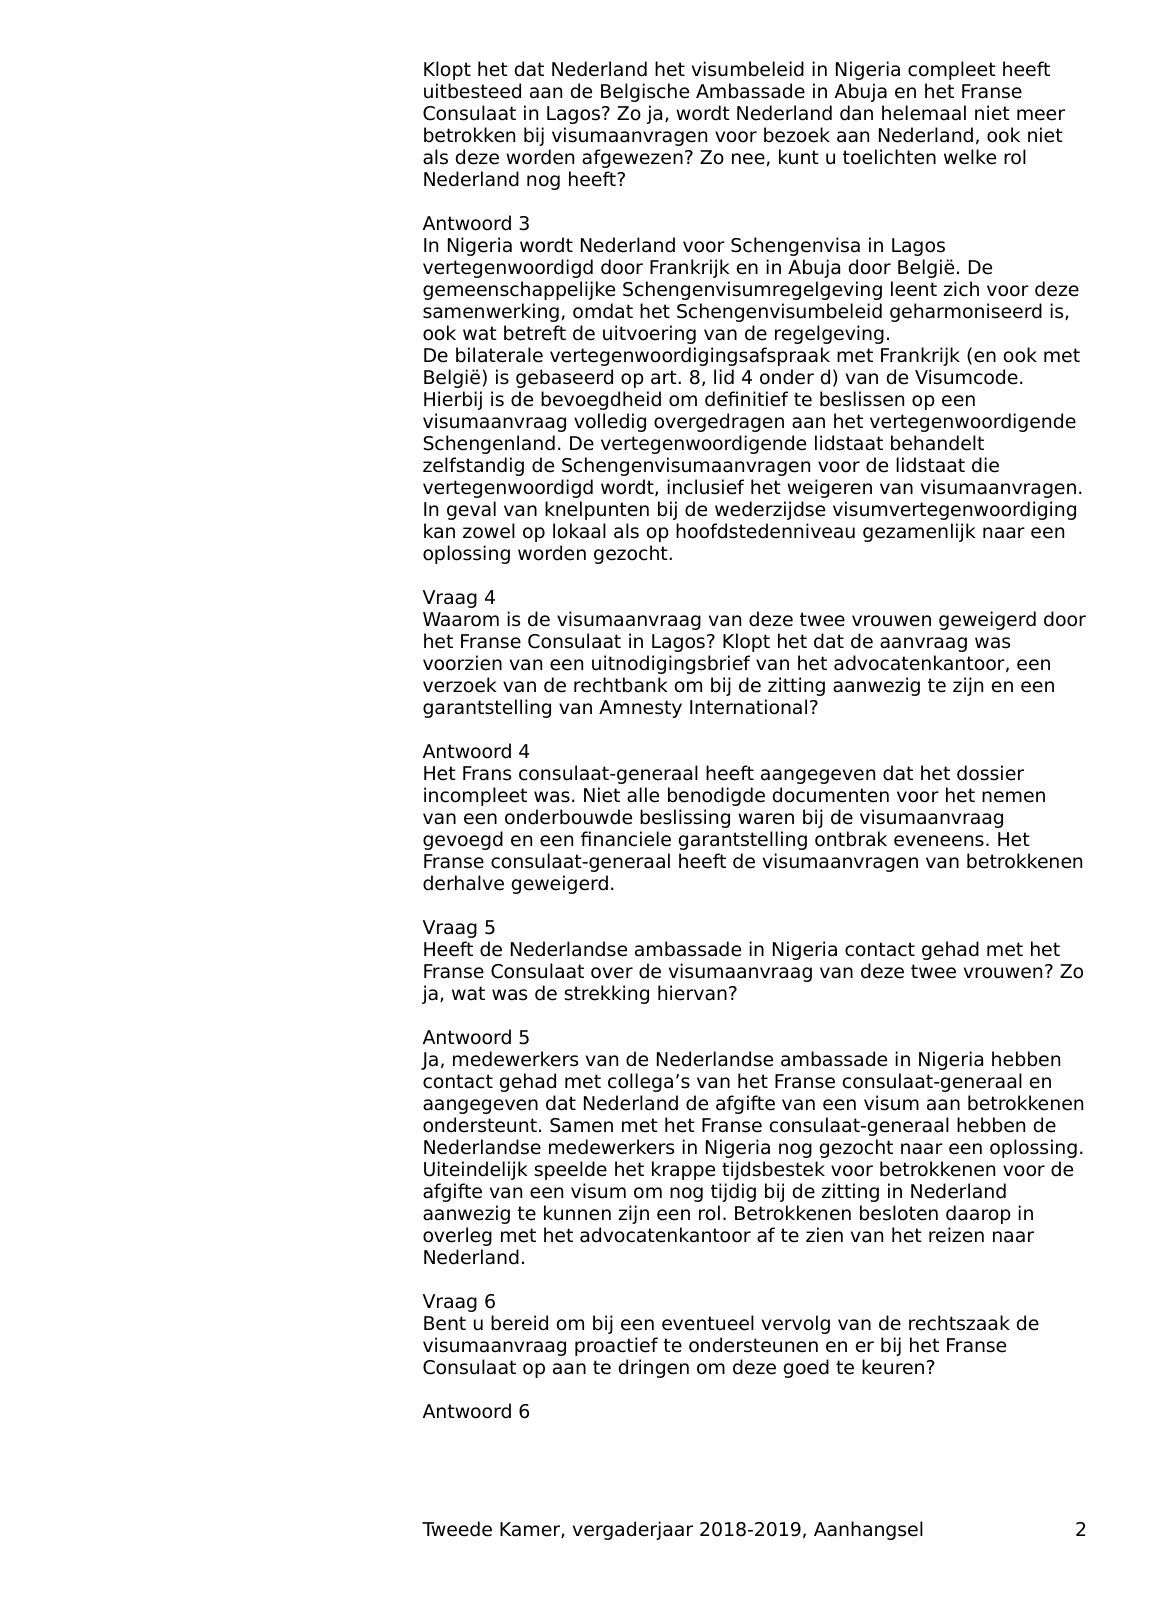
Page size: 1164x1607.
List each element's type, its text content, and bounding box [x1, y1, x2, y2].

text Waarom is de visumaanvraag van deze twee vrouwen geweigerd door het Franse Consulaat in Lagos? Klopt het dat de aanvraag was voorzien van een uitnodigingsbrief van het advocatenkantoor, een verzoek van de rechtbank om bij de zitting aanwezig te zijn en een garantstelling van Amnesty International? [422, 609, 1087, 719]
text Vraag 6 [422, 1291, 1087, 1313]
text Antwoord 3 [422, 213, 1087, 235]
text De bilaterale vertegenwoordigingsafspraak met Frankrijk (en ook met België) is gebaseerd op art. 8, lid 4 onder d) van de Visumcode. Hierbij is de bevoegdheid om definitief te beslissen op een visumaanvraag volledig overgedragen aan het vertegenwoordigende Schengenland. De vertegenwoordigende lidstaat behandelt zelfstandig de Schengenvisumaanvragen voor de lidstaat die vertegenwoordigd wordt, inclusief het weigeren van visumaanvragen. In geval van knelpunten bij de wederzijdse visumvertegenwoordiging kan zowel op lokaal als op hoofdstedenniveau gezamenlijk naar een oplossing worden gezocht. [422, 345, 1087, 565]
text Antwoord 6 [422, 1401, 1087, 1423]
text Ja, medewerkers van de Nederlandse ambassade in Nigeria hebben contact gehad met collega’s van het Franse consulaat-generaal en aangegeven dat Nederland de afgifte van een visum aan betrokkenen ondersteunt. Samen met het Franse consulaat-generaal hebben de Nederlandse medewerkers in Nigeria nog gezocht naar een oplossing. Uiteindelijk speelde het krappe tijdsbestek voor betrokkenen voor de afgifte van een visum om nog tijdig bij de zitting in Nederland aanwezig te kunnen zijn een rol. Betrokkenen besloten daarop in overleg met het advocatenkantoor af te zien van het reizen naar Nederland. [422, 1049, 1087, 1269]
text Bent u bereid om bij een eventueel vervolg van de rechtszaak de visumaanvraag proactief te ondersteunen en er bij het Franse Consulaat op aan te dringen om deze goed te keuren? [422, 1313, 1087, 1379]
text Antwoord 4 [422, 741, 1087, 763]
text Heeft de Nederlandse ambassade in Nigeria contact gehad met het Franse Consulaat over de visumaanvraag van deze twee vrouwen? Zo ja, wat was de strekking hiervan? [422, 939, 1087, 1005]
text Het Frans consulaat-generaal heeft aangegeven dat het dossier incompleet was. Niet alle benodigde documenten voor het nemen van een onderbouwde beslissing waren bij de visumaanvraag gevoegd en een financiele garantstelling ontbrak eveneens. Het Franse consulaat-generaal heeft de visumaanvragen van betrokkenen derhalve geweigerd. [422, 763, 1087, 895]
text Antwoord 5 [422, 1027, 1087, 1049]
text Klopt het dat Nederland het visumbeleid in Nigeria compleet heeft uitbesteed aan de Belgische Ambassade in Abuja en het Franse Consulaat in Lagos? Zo ja, wordt Nederland dan helemaal niet meer betrokken bij visumaanvragen voor bezoek aan Nederland, ook niet als deze worden afgewezen? Zo nee, kunt u toelichten welke rol Nederland nog heeft? [422, 59, 1087, 191]
text In Nigeria wordt Nederland voor Schengenvisa in Lagos vertegenwoordigd door Frankrijk en in Abuja door België. De gemeenschappelijke Schengenvisumregelgeving leent zich voor deze samenwerking, omdat het Schengenvisumbeleid geharmoniseerd is, ook wat betreft de uitvoering van de regelgeving. [422, 235, 1087, 345]
text Vraag 4 [422, 587, 1087, 609]
text Vraag 5 [422, 917, 1087, 939]
